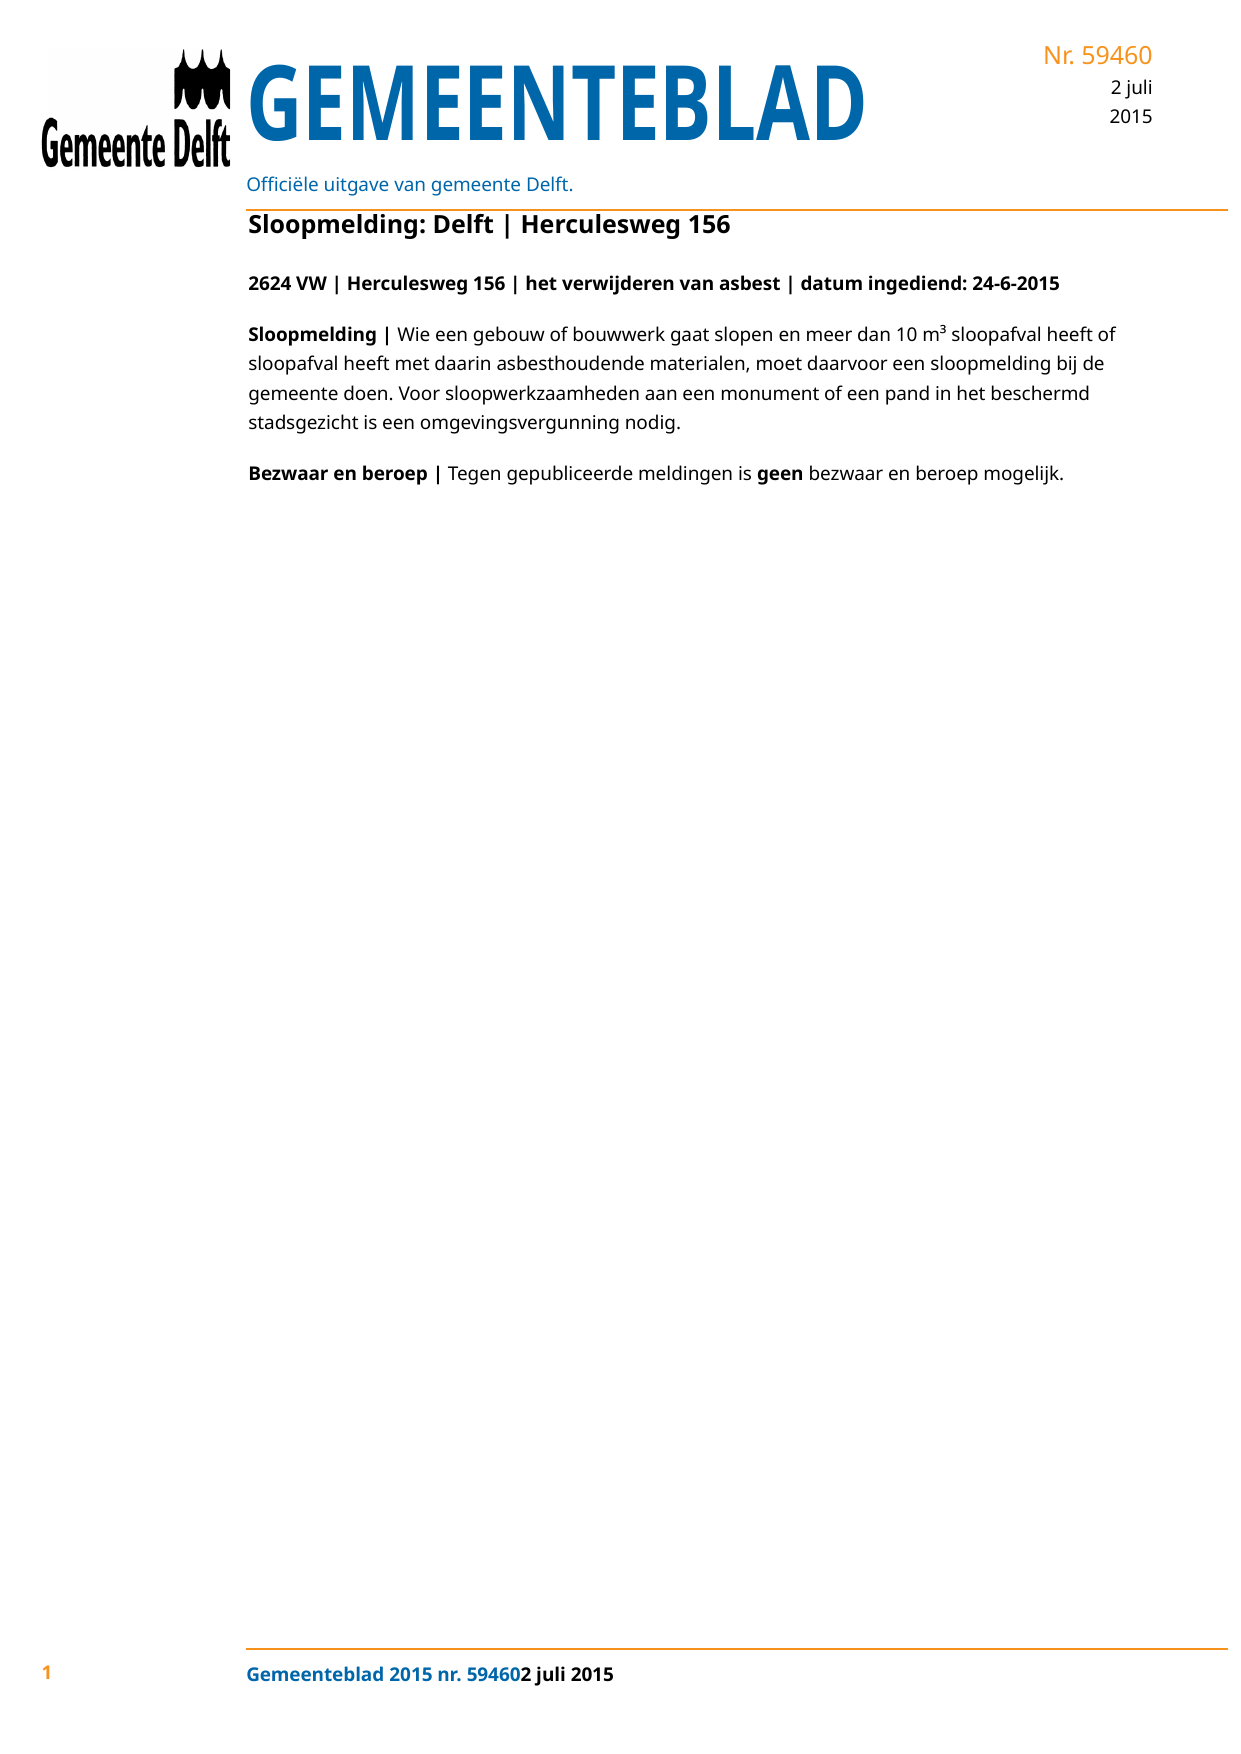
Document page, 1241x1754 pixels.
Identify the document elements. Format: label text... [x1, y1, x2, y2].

text Bezwaar en beroep | Tegen gepubliceerde meldingen is geen bezwaar en beroep mogelijk. [248, 460, 1152, 486]
text 2624 VW | Herculesweg 156 | het verwijderen van asbest | datum ingediend: 24-6-2015 [248, 270, 1152, 296]
text Sloopmelding: Delft | Herculesweg 156 [248, 211, 1152, 241]
text Sloopmelding | Wie een gebouw of bouwwerk gaat slopen en meer dan 10 m³ sloopafval heeft of sloopafval heeft met daarin asbesthoudende materialen, moet daarvoor een sloopmelding bij de gemeente doen. Voor sloopwerkzaamheden aan een monument of een pand in het beschermd stadsgezicht is een omgevingsvergunning nodig. [248, 321, 1152, 435]
picture [41, 47, 231, 172]
